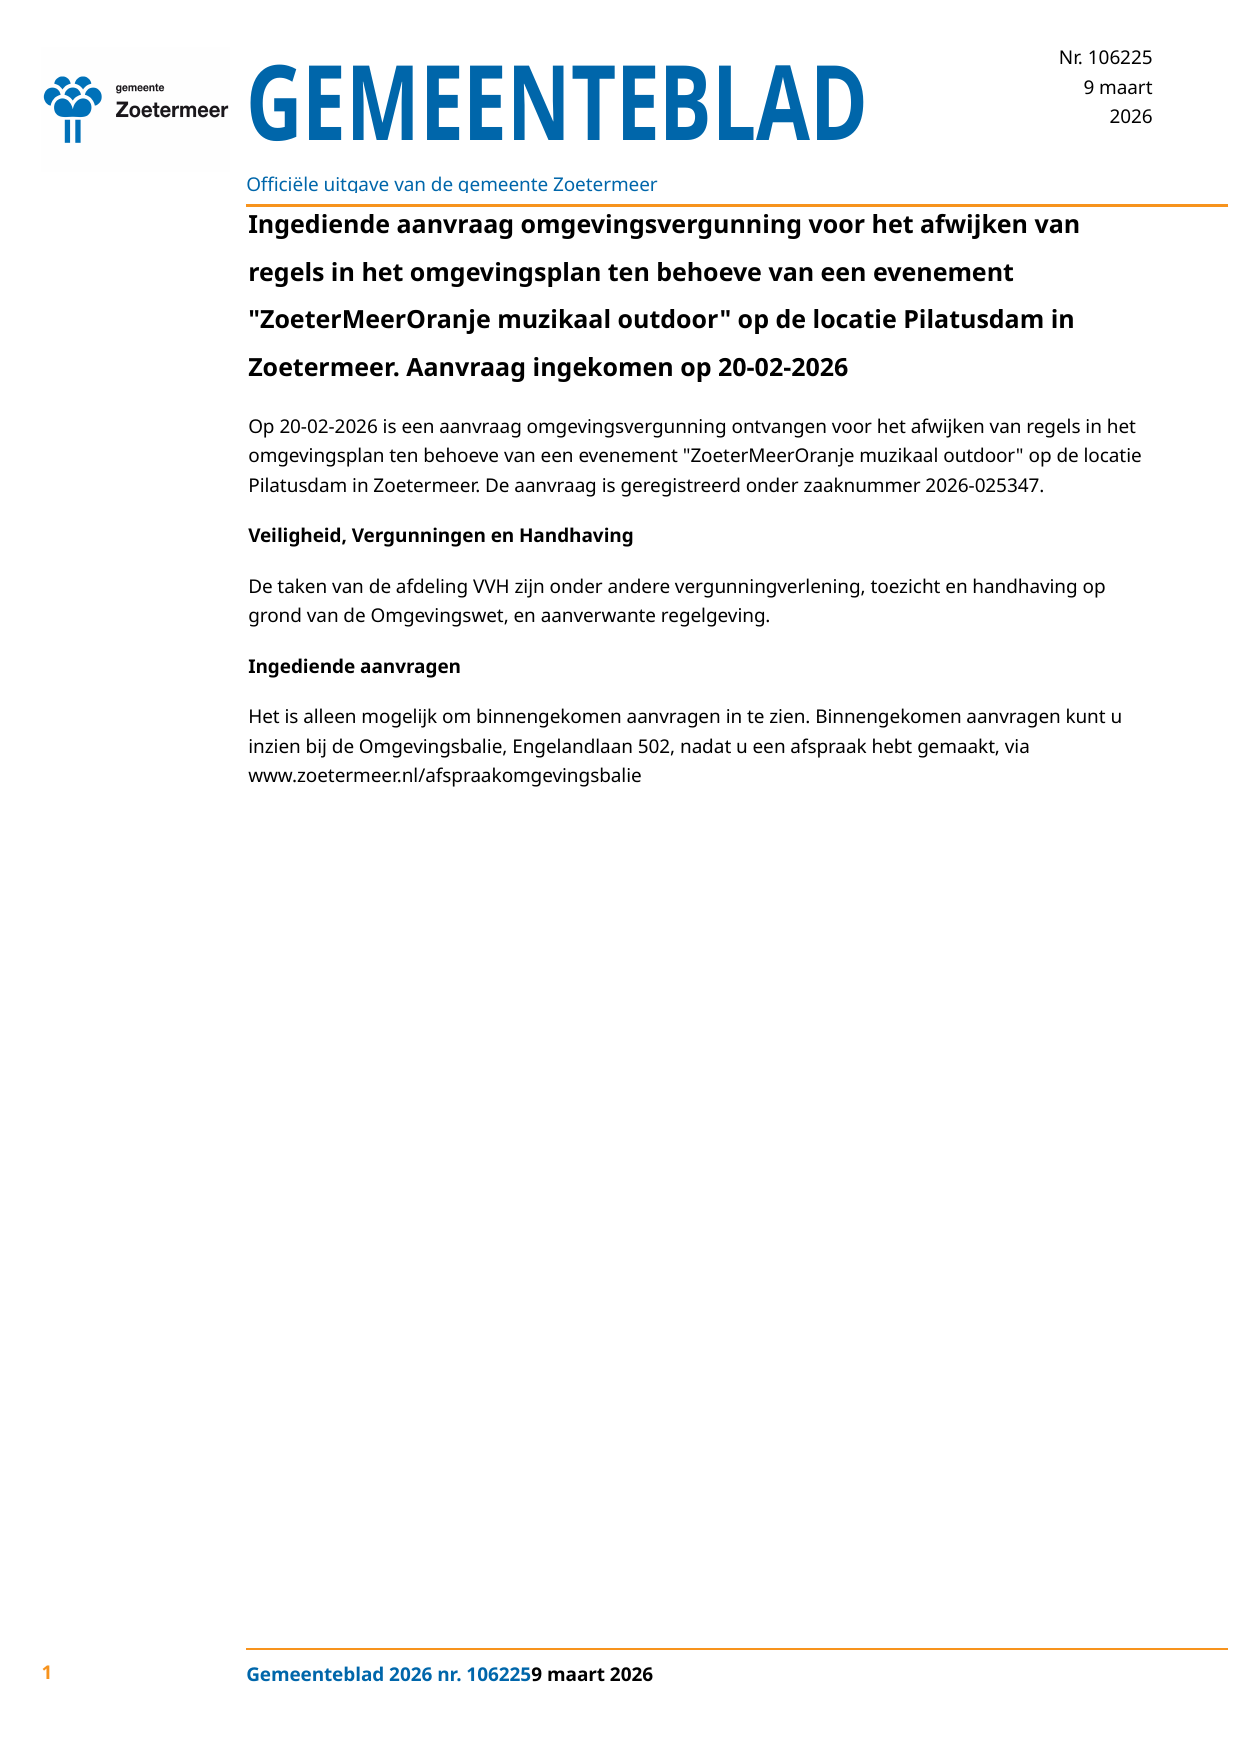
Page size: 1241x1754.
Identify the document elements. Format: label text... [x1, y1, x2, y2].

text Op 20-02-2026 is een aanvraag omgevingsvergunning ontvangen voor het afwijken van regels in het omgevingsplan ten behoeve van een evenement "ZoeterMeerOranje muzikaal outdoor" op de locatie Pilatusdam in Zoetermeer. De aanvraag is geregistreerd onder zaaknummer 2026-025347. [248, 413, 1152, 498]
text Ingediende aanvragen [248, 653, 1152, 679]
text Ingediende aanvraag omgevingsvergunning voor het afwijken van regels in het omgevingsplan ten behoeve van een evenement "ZoeterMeerOranje muzikaal outdoor" op de locatie Pilatusdam in Zoetermeer. Aanvraag ingekomen op 20-02-2026 [248, 207, 1152, 384]
text De taken van de afdeling VVH zijn onder andere vergunningverlening, toezicht en handhaving op grond van de Omgevingswet, en aanverwante regelgeving. [248, 573, 1152, 628]
picture [41, 47, 231, 172]
text Veiligheid, Vergunningen en Handhaving [248, 523, 1152, 548]
text Het is alleen mogelijk om binnengekomen aanvragen in te zien. Binnengekomen aanvragen kunt u inzien bij de Omgevingsbalie, Engelandlaan 502, nadat u een afspraak hebt gemaakt, via www.zoetermeer.nl/afspraakomgevingsbalie [248, 703, 1152, 788]
